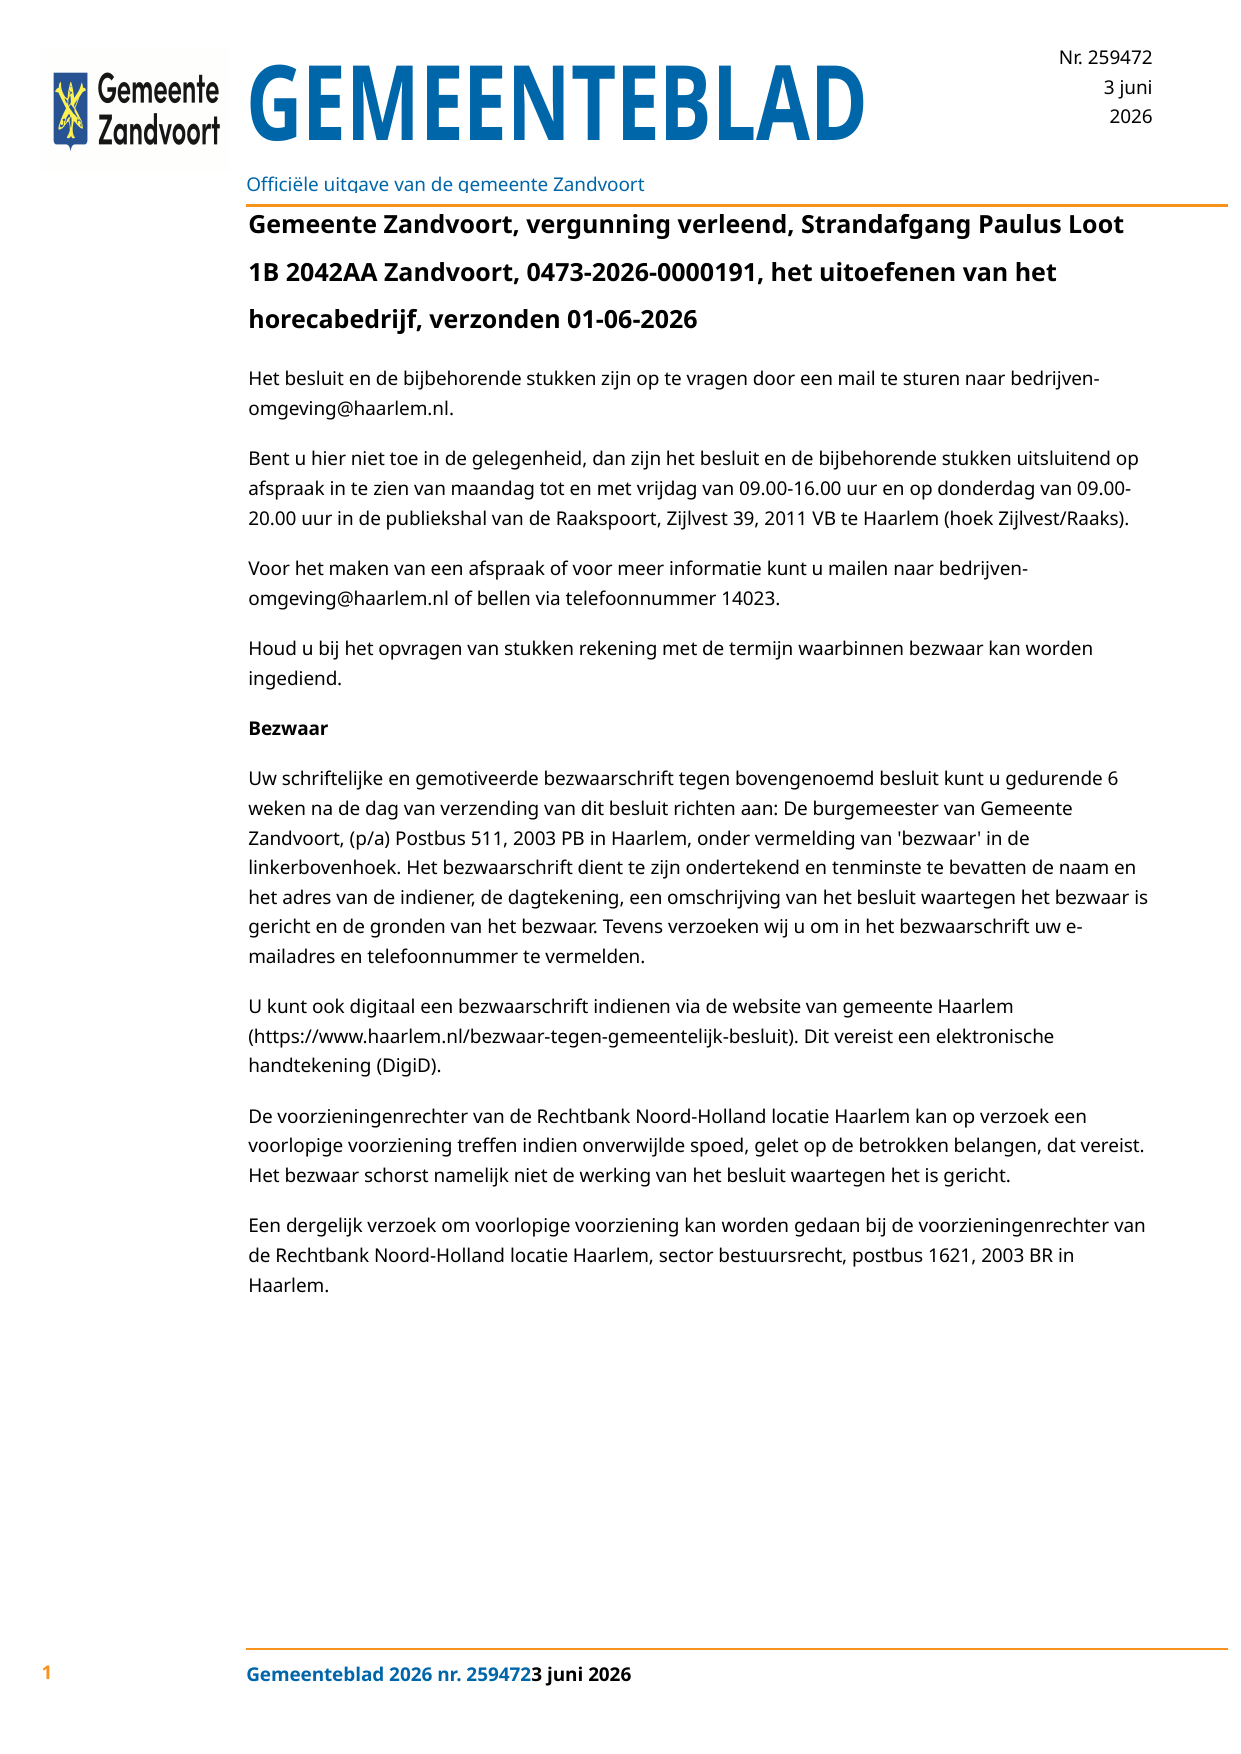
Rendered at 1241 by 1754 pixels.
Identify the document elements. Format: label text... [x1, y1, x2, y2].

picture [41, 47, 231, 172]
text Een dergelijk verzoek om voorlopige voorziening kan worden gedaan bij de voorzieningenrechter van de Rechtbank Noord-Holland locatie Haarlem, sector bestuursrecht, postbus 1621, 2003 BR in Haarlem. [248, 1213, 1152, 1297]
text Het besluit en de bijbehorende stukken zijn op te vragen door een mail te sturen naar bedrijven-omgeving@haarlem.nl. [248, 366, 1152, 421]
text Bent u hier niet toe in de gelegenheid, dan zijn het besluit en de bijbehorende stukken uitsluitend op afspraak in te zien van maandag tot en met vrijdag van 09.00-16.00 uur en op donderdag van 09.00-20.00 uur in de publiekshal van de Raakspoort, Zijlvest 39, 2011 VB te Haarlem (hoek Zijlvest/Raaks). [248, 446, 1152, 530]
text Bezwaar [248, 715, 1152, 741]
text Gemeente Zandvoort, vergunning verleend, Strandafgang Paulus Loot 1B 2042AA Zandvoort, 0473-2026-0000191, het uitoefenen van het horecabedrijf, verzonden 01-06-2026 [248, 207, 1152, 336]
text De voorzieningenrechter van de Rechtbank Noord-Holland locatie Haarlem kan op verzoek een voorlopige voorziening treffen indien onverwijlde spoed, gelet op de betrokken belangen, dat vereist. Het bezwaar schorst namelijk niet de werking van het besluit waartegen het is gericht. [248, 1103, 1152, 1188]
text Houd u bij het opvragen van stukken rekening met de termijn waarbinnen bezwaar kan worden ingediend. [248, 635, 1152, 690]
text U kunt ook digitaal een bezwaarschrift indienen via de website van gemeente Haarlem (https://www.haarlem.nl/bezwaar-tegen-gemeentelijk-besluit). Dit vereist een elektronische handtekening (DigiD). [248, 993, 1152, 1078]
text Uw schriftelijke en gemotiveerde bezwaarschrift tegen bovengenoemd besluit kunt u gedurende 6 weken na de dag van verzending van dit besluit richten aan: De burgemeester van Gemeente Zandvoort, (p/a) Postbus 511, 2003 PB in Haarlem, onder vermelding van 'bezwaar' in de linkerbovenhoek. Het bezwaarschrift dient te zijn ondertekend en tenminste te bevatten de naam en het adres van de indiener, de dagtekening, een omschrijving van het besluit waartegen het bezwaar is gericht en de gronden van het bezwaar. Tevens verzoeken wij u om in het bezwaarschrift uw e-mailadres en telefoonnummer te vermelden. [248, 766, 1152, 969]
text Voor het maken van een afspraak of voor meer informatie kunt u mailen naar bedrijven-omgeving@haarlem.nl of bellen via telefoonnummer 14023. [248, 555, 1152, 610]
